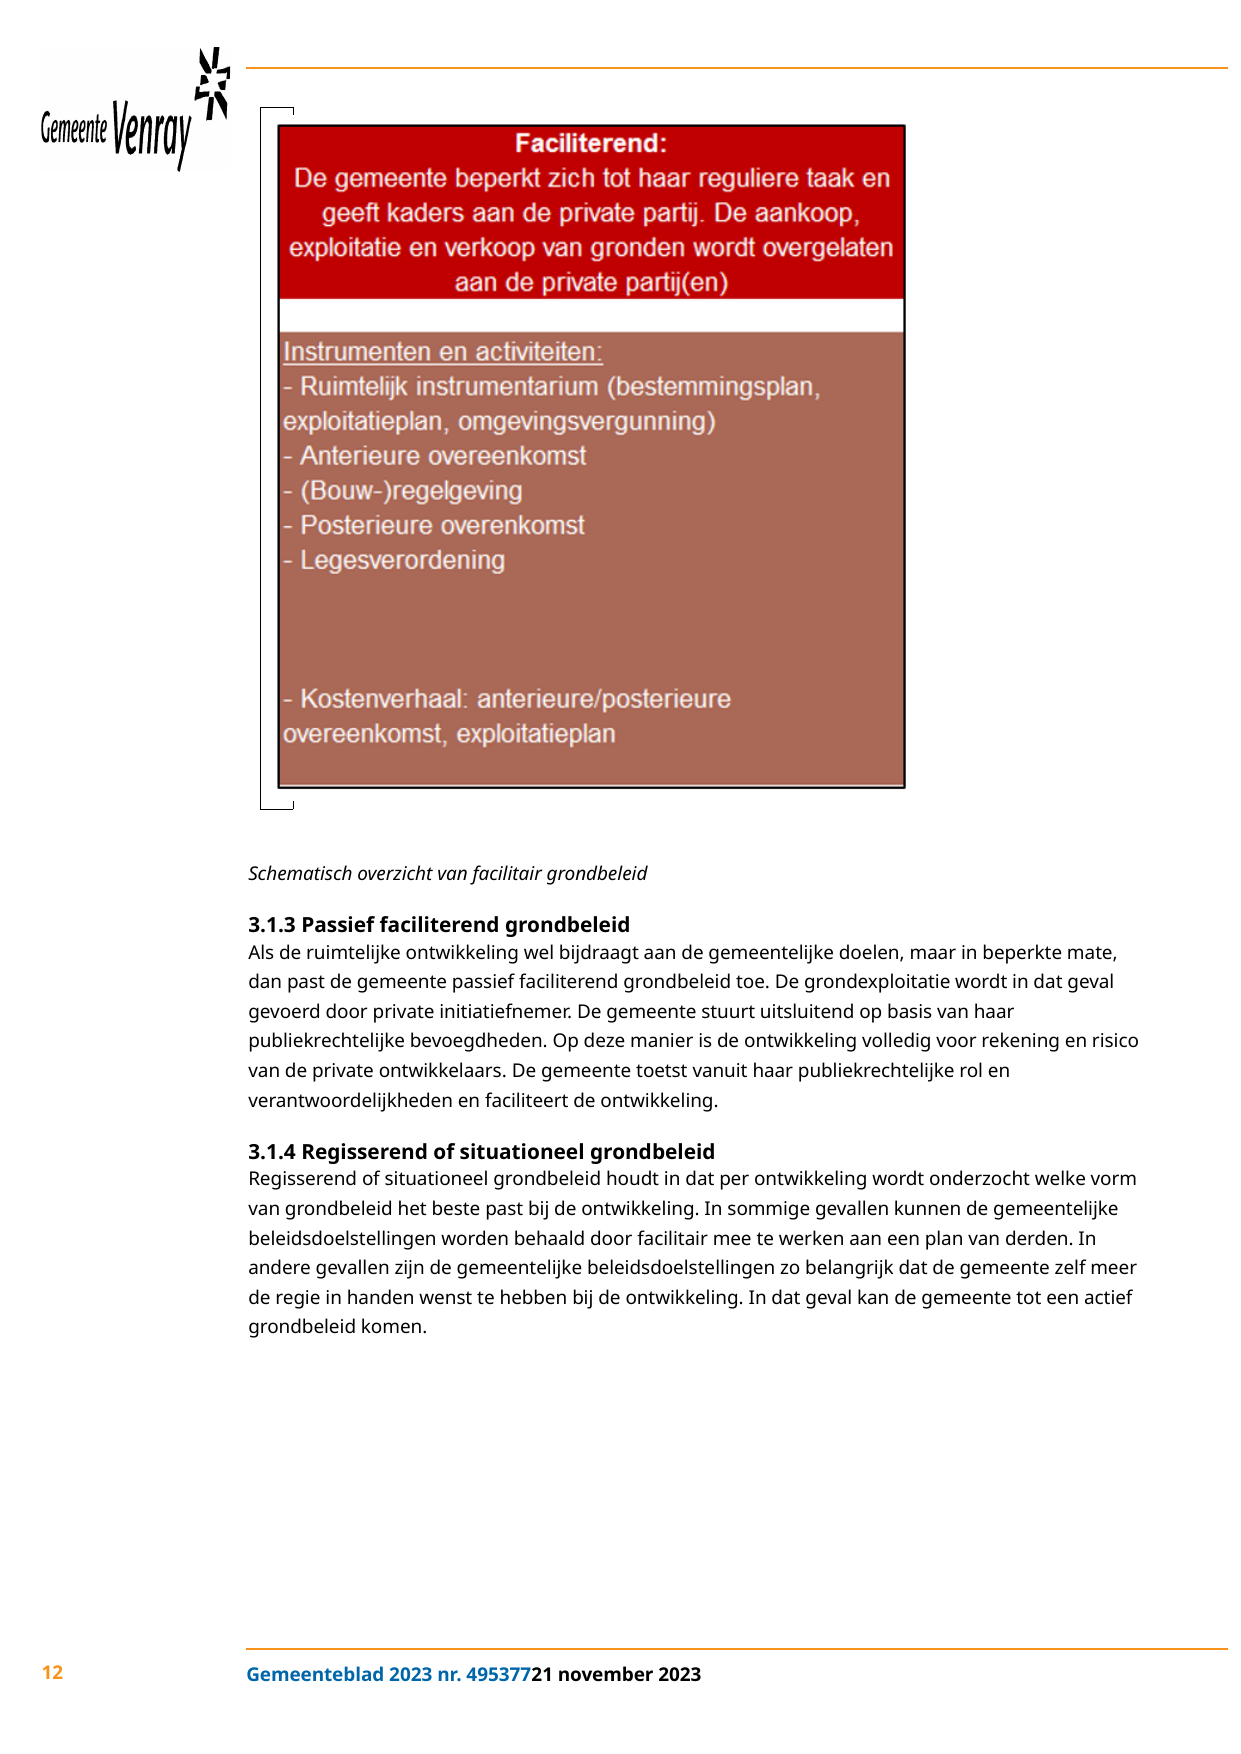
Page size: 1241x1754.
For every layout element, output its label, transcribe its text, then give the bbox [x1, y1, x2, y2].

text Schematisch overzicht van facilitair grondbeleid [248, 860, 1152, 886]
picture [41, 47, 231, 172]
picture [268, 115, 919, 801]
text 3.1.4 Regisserend of situationeel grondbeleid [248, 1137, 1152, 1166]
text Regisserend of situationeel grondbeleid houdt in dat per ontwikkeling wordt onderzocht welke vorm van grondbeleid het beste past bij de ontwikkeling. In sommige gevallen kunnen de gemeentelijke beleidsdoelstellingen worden behaald door facilitair mee te werken aan een plan van derden. In andere gevallen zijn de gemeentelijke beleidsdoelstellingen zo belangrijk dat de gemeente zelf meer de regie in handen wenst te hebben bij de ontwikkeling. In dat geval kan de gemeente tot een actief grondbeleid komen. [248, 1166, 1152, 1339]
text 3.1.3 Passief faciliterend grondbeleid [248, 910, 1152, 939]
text Als de ruimtelijke ontwikkeling wel bijdraagt aan de gemeentelijke doelen, maar in beperkte mate, dan past de gemeente passief faciliterend grondbeleid toe. De grondexploitatie wordt in dat geval gevoerd door private initiatiefnemer. De gemeente stuurt uitsluitend op basis van haar publiekrechtelijke bevoegdheden. Op deze manier is de ontwikkeling volledig voor rekening en risico van de private ontwikkelaars. De gemeente toetst vanuit haar publiekrechtelijke rol en verantwoordelijkheden en faciliteert de ontwikkeling. [248, 939, 1152, 1112]
